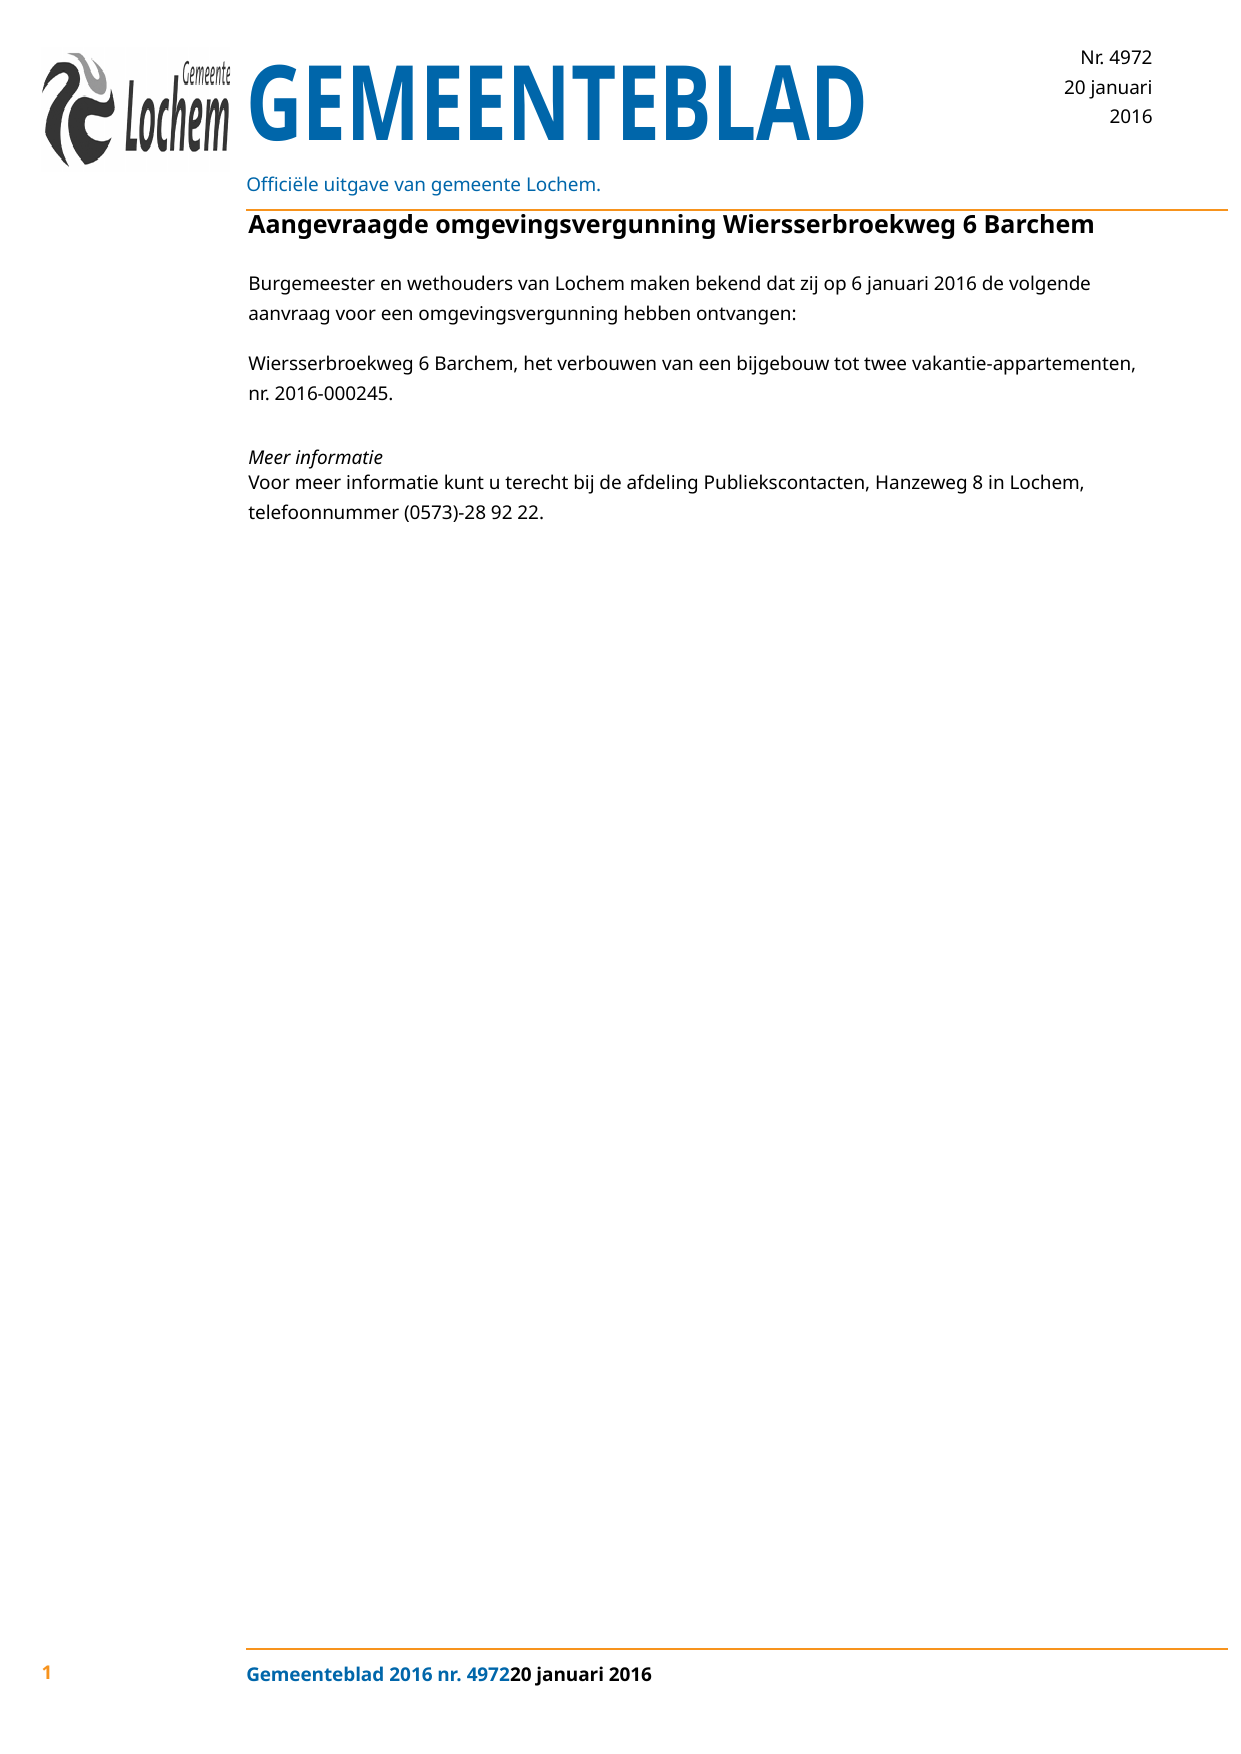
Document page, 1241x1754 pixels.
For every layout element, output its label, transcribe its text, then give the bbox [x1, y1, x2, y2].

text Voor meer informatie kunt u terecht bij de afdeling Publiekscontacten, Hanzeweg 8 in Lochem, telefoonnummer (0573)-28 92 22. [248, 469, 1152, 525]
text Meer informatie [248, 444, 1152, 469]
text Wiersserbroekweg 6 Barchem, het verbouwen van een bijgebouw tot twee vakantie-appartementen, nr. 2016-000245. [248, 350, 1152, 406]
text Burgemeester en wethouders van Lochem maken bekend dat zij op 6 januari 2016 de volgende aanvraag voor een omgevingsvergunning hebben ontvangen: [248, 270, 1152, 326]
text Aangevraagde omgevingsvergunning Wiersserbroekweg 6 Barchem [248, 211, 1152, 241]
picture [41, 47, 231, 172]
